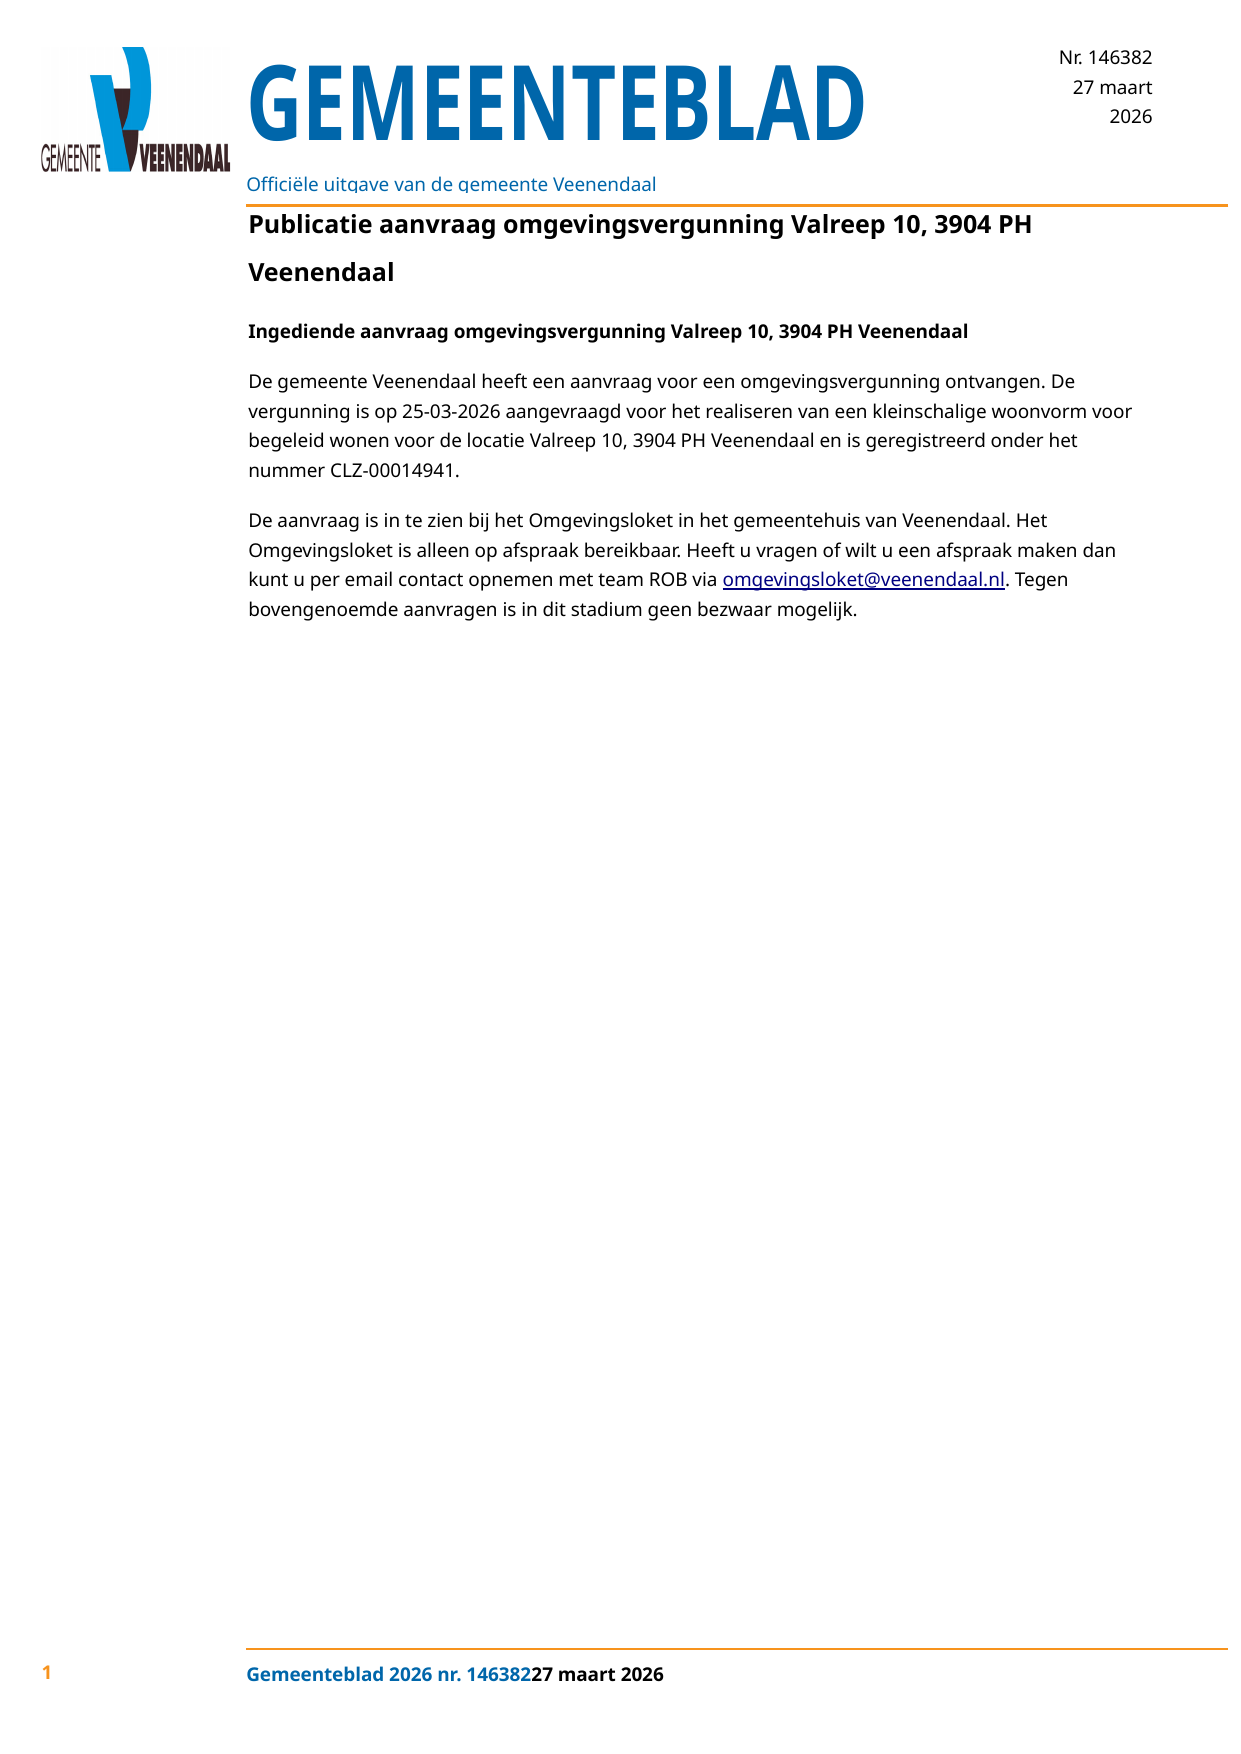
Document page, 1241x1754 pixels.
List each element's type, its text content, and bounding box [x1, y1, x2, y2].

text Ingediende aanvraag omgevingsvergunning Valreep 10, 3904 PH Veenendaal [248, 318, 1152, 344]
picture [123, 47, 231, 172]
picture [41, 47, 130, 172]
text De aanvraag is in te zien bij het Omgevingsloket in het gemeentehuis van Veenendaal. Het Omgevingsloket is alleen op afspraak bereikbaar. Heeft u vragen of wilt u een afspraak maken dan kunt u per email contact opnemen met team ROB via omgevingsloket@veenendaal.nl. Tegen bovengenoemde aanvragen is in dit stadium geen bezwaar mogelijk. [248, 507, 1152, 622]
text De gemeente Veenendaal heeft een aanvraag voor een omgevingsvergunning ontvangen. De vergunning is op 25-03-2026 aangevraagd voor het realiseren van een kleinschalige woonvorm voor begeleid wonen voor de locatie Valreep 10, 3904 PH Veenendaal en is geregistreerd onder het nummer CLZ-00014941. [248, 368, 1152, 483]
text Publicatie aanvraag omgevingsvergunning Valreep 10, 3904 PH Veenendaal [248, 207, 1152, 288]
